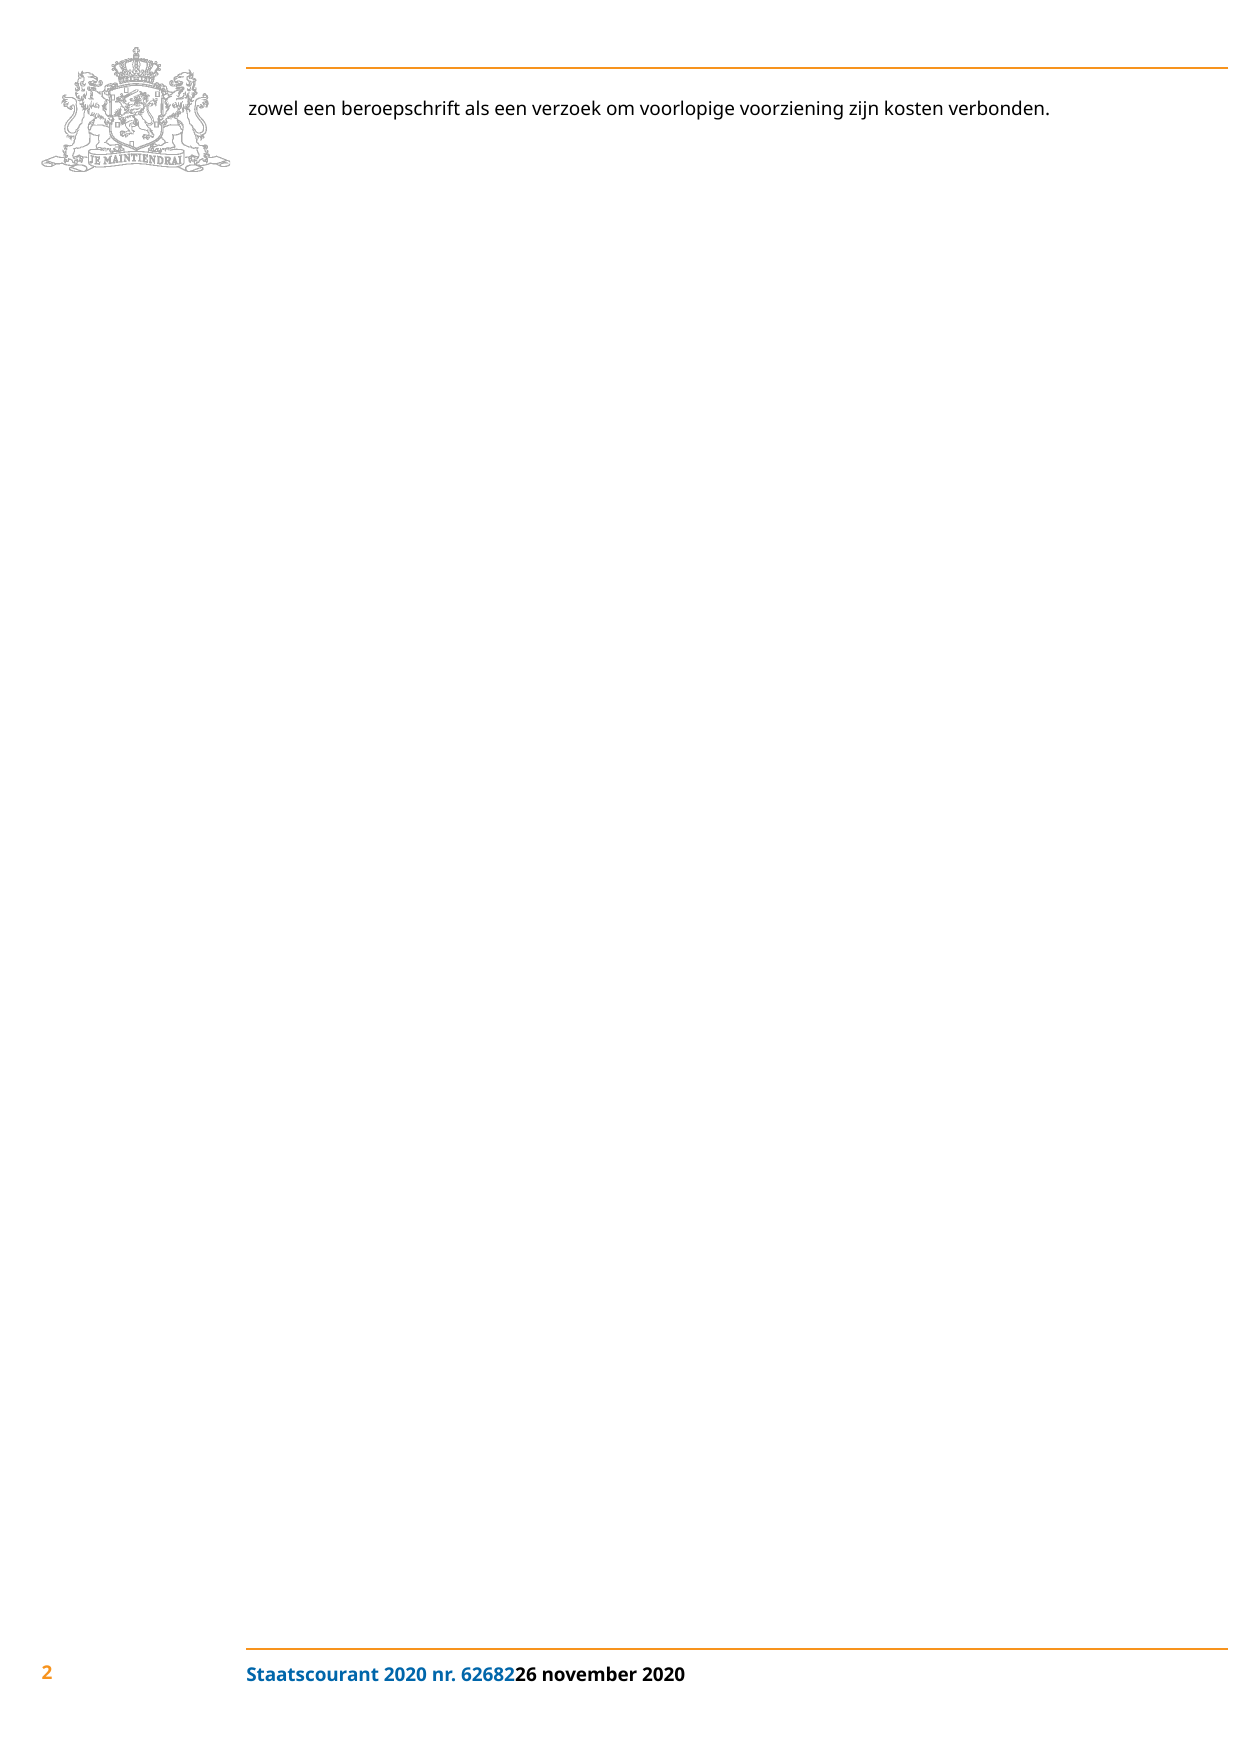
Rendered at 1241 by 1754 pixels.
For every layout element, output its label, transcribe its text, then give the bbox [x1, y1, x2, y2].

text zowel een beroepschrift als een verzoek om voorlopige voorziening zijn kosten verbonden. [248, 95, 1152, 121]
picture [41, 47, 231, 172]
